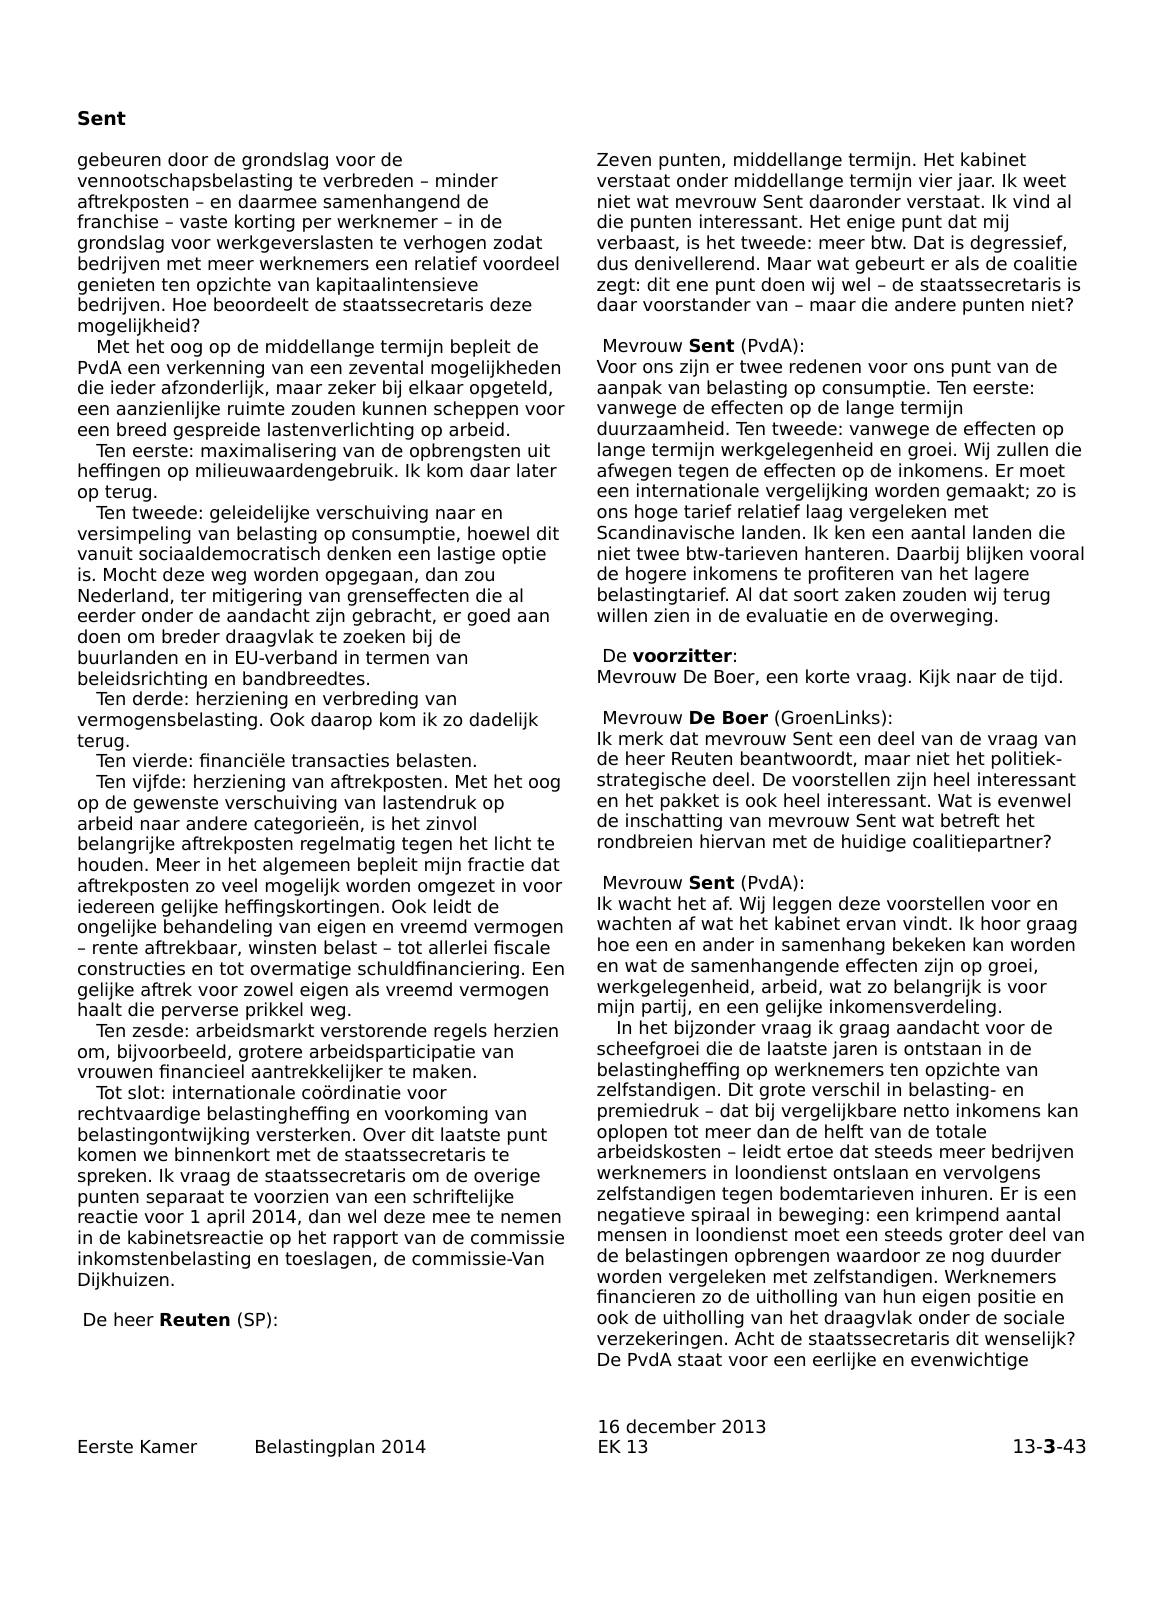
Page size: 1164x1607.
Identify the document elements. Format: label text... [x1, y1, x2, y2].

text Mevrouw Sent (PvdA): [596, 873, 1087, 893]
text Ten eerste: maximalisering van de opbrengsten uit heffingen op milieuwaardengebruik. Ik kom daar later op terug. [77, 440, 567, 503]
text Tot slot: internationale coördinatie voor rechtvaardige belastingheffing en voorkoming van belastingontwijking versterken. Over dit laatste punt komen we binnenkort met de staatssecretaris te spreken. Ik vraag de staatssecretaris om de overige punten separaat te voorzien van een schriftelijke reactie voor 1 april 2014, dan wel deze mee te nemen in de kabinetsreactie op het rapport van de commissie inkomstenbelasting en toeslagen, de commissie-Van Dijkhuizen. [77, 1083, 567, 1290]
text Mevrouw De Boer (GroenLinks): [596, 708, 1087, 728]
text Voor ons zijn er twee redenen voor ons punt van de aanpak van belasting op consumptie. Ten eerste: vanwege de effecten op de lange termijn duurzaamheid. Ten tweede: vanwege de effecten op lange termijn werkgelegenheid en groei. Wij zullen die afwegen tegen de effecten op de inkomens. Er moet een internationale vergelijking worden gemaakt; zo is ons hoge tarief relatief laag vergeleken met Scandinavische landen. Ik ken een aantal landen die niet twee btw-tarieven hanteren. Daarbij blijken vooral de hogere inkomens te profiteren van het lagere belastingtarief. Al dat soort zaken zouden wij terug willen zien in de evaluatie en de overweging. [596, 357, 1087, 626]
text Ten zesde: arbeidsmarkt verstorende regels herzien om, bijvoorbeeld, grotere arbeidsparticipatie van vrouwen financieel aantrekkelijker te maken. [77, 1021, 567, 1083]
text Ten vijfde: herziening van aftrekposten. Met het oog op de gewenste verschuiving van lastendruk op arbeid naar andere categorieën, is het zinvol belangrijke aftrekposten regelmatig tegen het licht te houden. Meer in het algemeen bepleit mijn fractie dat aftrekposten zo veel mogelijk worden omgezet in voor iedereen gelijke heffingskortingen. Ook leidt de ongelijke behandeling van eigen en vreemd vermogen – rente aftrekbaar, winsten belast – tot allerlei fiscale constructies en tot overmatige schuldfinanciering. Een gelijke aftrek voor zowel eigen als vreemd vermogen haalt die perverse prikkel weg. [77, 772, 567, 1021]
text gebeuren door de grondslag voor de vennootschapsbelasting te verbreden – minder aftrekposten – en daarmee samenhangend de franchise – vaste korting per werknemer – in de grondslag voor werkgeverslasten te verhogen zodat bedrijven met meer werknemers een relatief voordeel genieten ten opzichte van kapitaalintensieve bedrijven. Hoe beoordeelt de staatssecretaris deze mogelijkheid? [77, 150, 567, 337]
text Ten derde: herziening en verbreding van vermogensbelasting. Ook daarop kom ik zo dadelijk terug. [77, 689, 567, 751]
text Ten tweede: geleidelijke verschuiving naar en versimpeling van belasting op consumptie, hoewel dit vanuit sociaaldemocratisch denken een lastige optie is. Mocht deze weg worden opgegaan, dan zou Nederland, ter mitigering van grenseffecten die al eerder onder de aandacht zijn gebracht, er goed aan doen om breder draagvlak te zoeken bij de buurlanden en in EU-verband in termen van beleidsrichting en bandbreedtes. [77, 503, 567, 689]
text Met het oog op de middellange termijn bepleit de PvdA een verkenning van een zevental mogelijkheden die ieder afzonderlijk, maar zeker bij elkaar opgeteld, een aanzienlijke ruimte zouden kunnen scheppen voor een breed gespreide lastenverlichting op arbeid. [77, 337, 567, 440]
text De voorzitter: [596, 646, 1087, 667]
text Mevrouw Sent (PvdA): [596, 336, 1087, 357]
text Ik wacht het af. Wij leggen deze voorstellen voor en wachten af wat het kabinet ervan vindt. Ik hoor graag hoe een en ander in samenhang bekeken kan worden en wat de samenhangende effecten zijn op groei, werkgelegenheid, arbeid, wat zo belangrijk is voor mijn partij, en een gelijke inkomensverdeling. [596, 893, 1087, 1018]
text Ten vierde: financiële transacties belasten. [77, 751, 567, 772]
text Zeven punten, middellange termijn. Het kabinet verstaat onder middellange termijn vier jaar. Ik weet niet wat mevrouw Sent daaronder verstaat. Ik vind al die punten interessant. Het enige punt dat mij verbaast, is het tweede: meer btw. Dat is degressief, dus denivellerend. Maar wat gebeurt er als de coalitie zegt: dit ene punt doen wij wel – de staatssecretaris is daar voorstander van – maar die andere punten niet? [596, 150, 1087, 316]
text Ik merk dat mevrouw Sent een deel van de vraag van de heer Reuten beantwoordt, maar niet het politiek-strategische deel. De voorstellen zijn heel interessant en het pakket is ook heel interessant. Wat is evenwel de inschatting van mevrouw Sent wat betreft het rondbreien hiervan met de huidige coalitiepartner? [596, 728, 1087, 853]
text In het bijzonder vraag ik graag aandacht voor de scheefgroei die de laatste jaren is ontstaan in de belastingheffing op werknemers ten opzichte van zelfstandigen. Dit grote verschil in belasting- en premiedruk – dat bij vergelijkbare netto inkomens kan oplopen tot meer dan de helft van de totale arbeidskosten – leidt ertoe dat steeds meer bedrijven werknemers in loondienst ontslaan en vervolgens zelfstandigen tegen bodemtarieven inhuren. Er is een negatieve spiraal in beweging: een krimpend aantal mensen in loondienst moet een steeds groter deel van de belastingen opbrengen waardoor ze nog duurder worden vergeleken met zelfstandigen. Werknemers financieren zo de uitholling van hun eigen positie en ook de uitholling van het draagvlak onder de sociale verzekeringen. Acht de staatssecretaris dit wenselijk? De PvdA staat voor een eerlijke en evenwichtige [596, 1018, 1087, 1370]
text De heer Reuten (SP): [77, 1310, 567, 1331]
text Mevrouw De Boer, een korte vraag. Kijk naar de tijd. [596, 667, 1087, 688]
